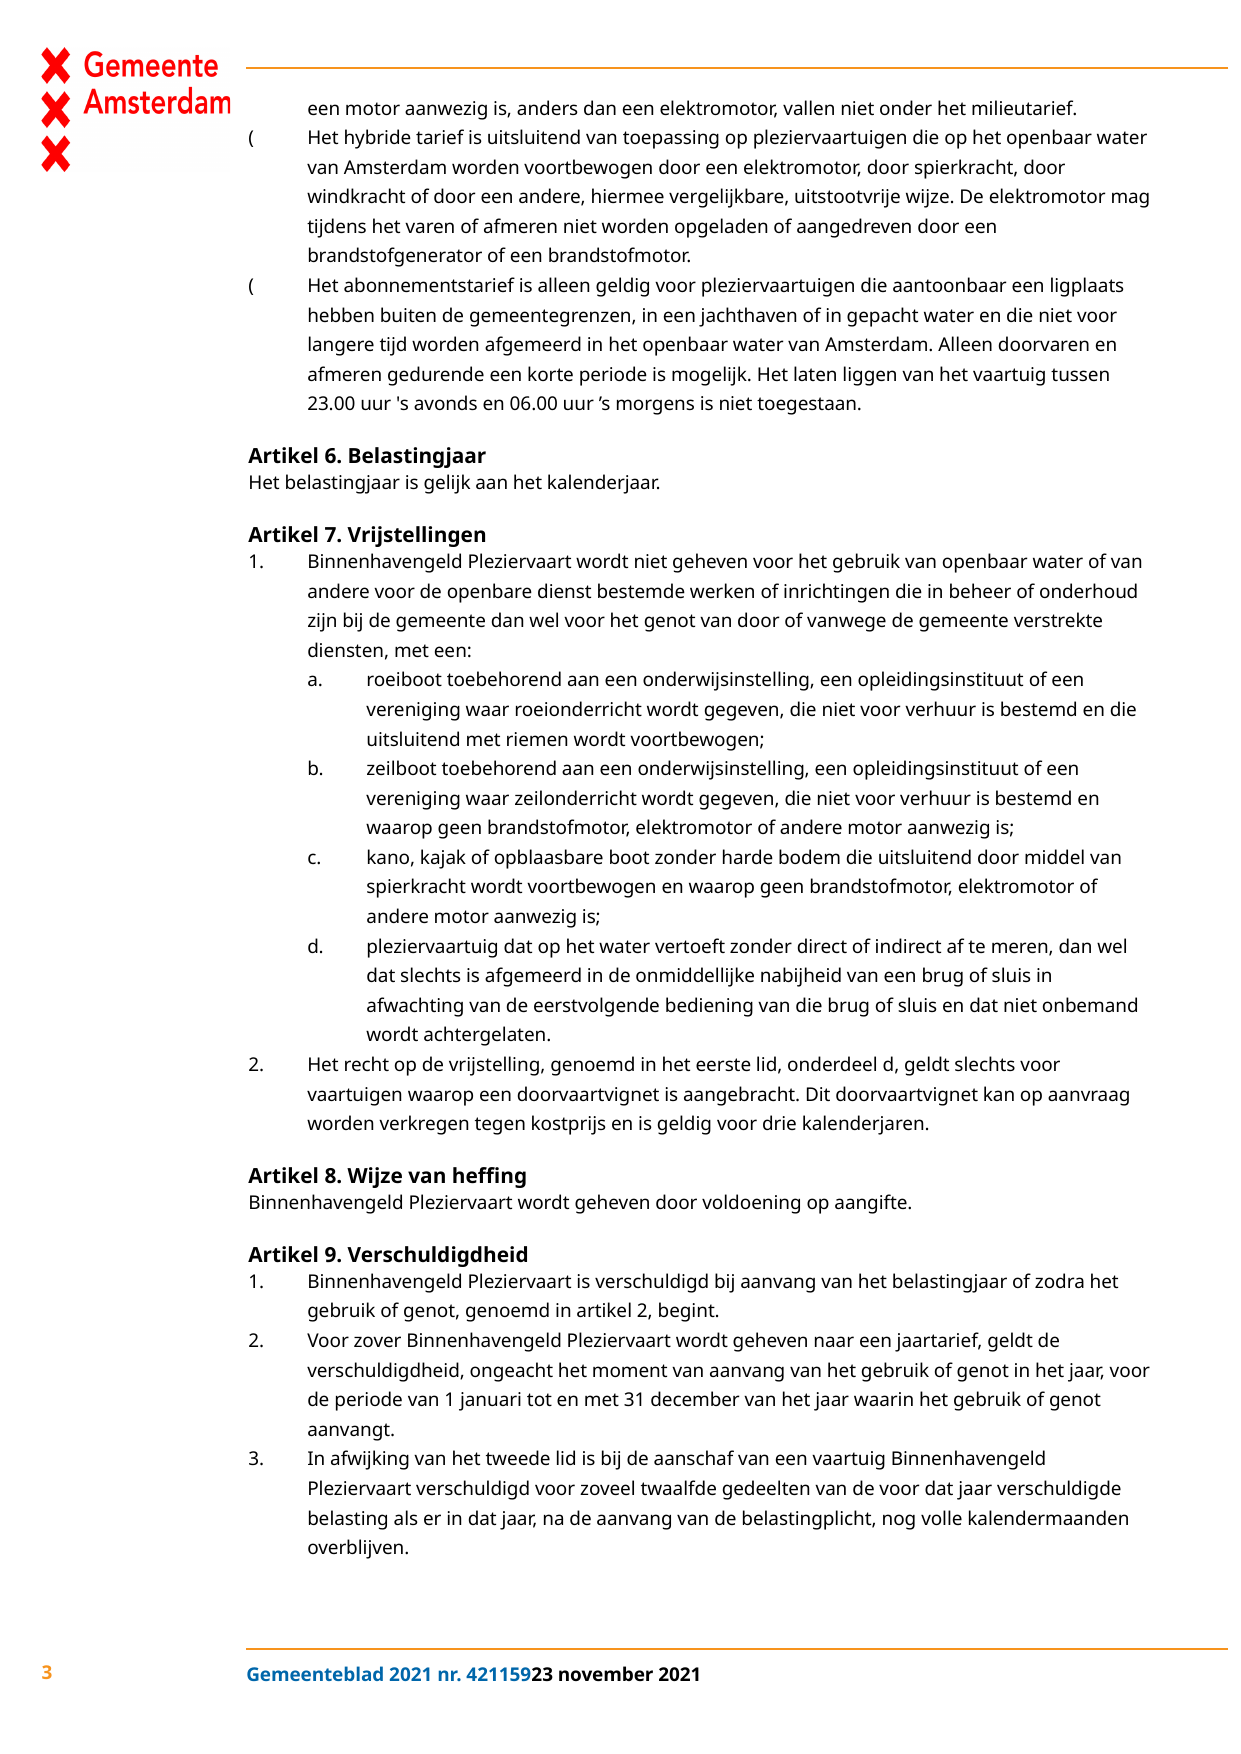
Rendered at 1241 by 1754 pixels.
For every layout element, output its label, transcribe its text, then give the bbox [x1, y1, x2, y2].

text Artikel 8. Wijze van heffing [248, 1161, 1152, 1189]
list Het recht op de vrijstelling, genoemd in het eerste lid, onderdeel d, geldt slechts voor vaartuigen waarop een doorvaartvignet is aangebracht. Dit doorvaartvignet kan op aanvraag worden verkregen tegen kostprijs en is geldig voor drie kalenderjaren. [248, 1051, 1152, 1136]
text Artikel 7. Vrijstellingen [248, 520, 1152, 548]
list kano, kajak of opblaasbare boot zonder harde bodem die uitsluitend door middel van spierkracht wordt voortbewogen en waarop geen brandstofmotor, elektromotor of andere motor aanwezig is; [307, 844, 1152, 929]
text Binnenhavengeld Pleziervaart wordt geheven door voldoening op aangifte. [248, 1189, 1152, 1215]
list een motor aanwezig is, anders dan een elektromotor, vallen niet onder het milieutarief. [248, 95, 1152, 121]
text Het belastingjaar is gelijk aan het kalenderjaar. [248, 469, 1152, 495]
picture [41, 47, 231, 172]
list Het hybride tarief is uitsluitend van toepassing op pleziervaartuigen die op het openbaar water van Amsterdam worden voortbewogen door een elektromotor, door spierkracht, door windkracht of door een andere, hiermee vergelijkbare, uitstootvrije wijze. De elektromotor mag tijdens het varen of afmeren niet worden opgeladen of aangedreven door een brandstofgenerator of een brandstofmotor. [248, 124, 1152, 268]
list Voor zover Binnenhavengeld Pleziervaart wordt geheven naar een jaartarief, geldt de verschuldigdheid, ongeacht het moment van aanvang van het gebruik of genot in het jaar, voor de periode van 1 januari tot en met 31 december van het jaar waarin het gebruik of genot aanvangt. [248, 1327, 1152, 1442]
list Binnenhavengeld Pleziervaart is verschuldigd bij aanvang van het belastingjaar of zodra het gebruik of genot, genoemd in artikel 2, begint. [248, 1268, 1152, 1323]
list Het abonnementstarief is alleen geldig voor pleziervaartuigen die aantoonbaar een ligplaats hebben buiten de gemeentegrenzen, in een jachthaven of in gepacht water en die niet voor langere tijd worden afgemeerd in het openbaar water van Amsterdam. Alleen doorvaren en afmeren gedurende een korte periode is mogelijk. Het laten liggen van het vaartuig tussen 23.00 uur 's avonds en 06.00 uur ’s morgens is niet toegestaan. [248, 272, 1152, 416]
list Binnenhavengeld Pleziervaart wordt niet geheven voor het gebruik van openbaar water of van andere voor de openbare dienst bestemde werken of inrichtingen die in beheer of onderhoud zijn bij de gemeente dan wel voor het genot van door of vanwege de gemeente verstrekte diensten, met een: [248, 548, 1152, 663]
list In afwijking van het tweede lid is bij de aanschaf van een vaartuig Binnenhavengeld Pleziervaart verschuldigd voor zoveel twaalfde gedeelten van de voor dat jaar verschuldigde belasting als er in dat jaar, na de aanvang van de belastingplicht, nog volle kalendermaanden overblijven. [248, 1446, 1152, 1560]
list zeilboot toebehorend aan een onderwijsinstelling, een opleidingsinstituut of een vereniging waar zeilonderricht wordt gegeven, die niet voor verhuur is bestemd en waarop geen brandstofmotor, elektromotor of andere motor aanwezig is; [307, 755, 1152, 840]
list pleziervaartuig dat op het water vertoeft zonder direct of indirect af te meren, dan wel dat slechts is afgemeerd in de onmiddellijke nabijheid van een brug of sluis in afwachting van de eerstvolgende bediening van die brug of sluis en dat niet onbemand wordt achtergelaten. [307, 933, 1152, 1047]
text Artikel 6. Belastingjaar [248, 441, 1152, 469]
list roeiboot toebehorend aan een onderwijsinstelling, een opleidingsinstituut of een vereniging waar roeionderricht wordt gegeven, die niet voor verhuur is bestemd en die uitsluitend met riemen wordt voortbewogen; [307, 667, 1152, 752]
text Artikel 9. Verschuldigdheid [248, 1240, 1152, 1268]
